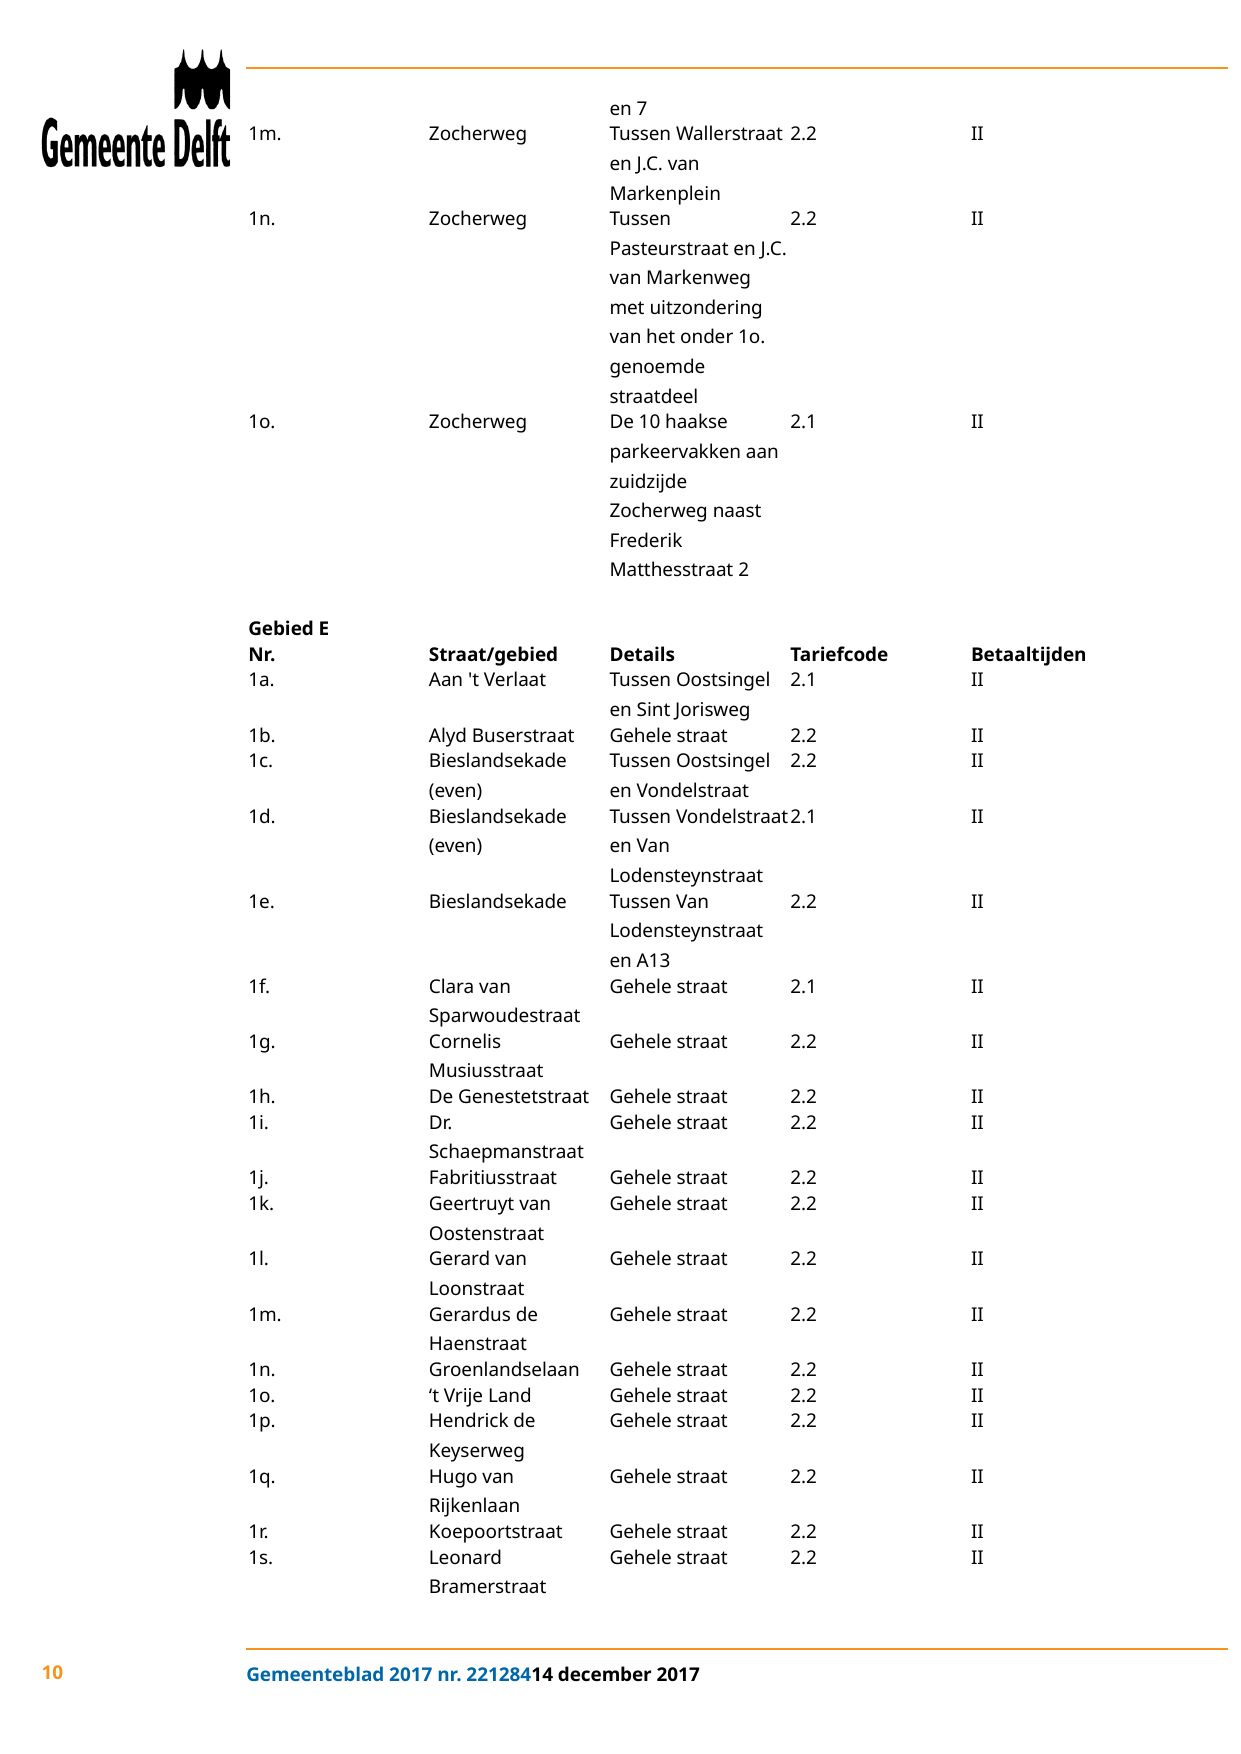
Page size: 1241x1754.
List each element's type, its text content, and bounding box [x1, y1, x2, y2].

table_cell II [971, 1301, 1152, 1356]
table_cell II [971, 121, 1152, 205]
table_cell Gehele straat [609, 1190, 790, 1246]
table_cell Aan 't Verlaat [429, 667, 609, 722]
table_cell 2.2 [790, 1028, 971, 1083]
table_cell Hugo van Rijkenlaan [429, 1463, 609, 1518]
table_cell Tussen Oostsingel en Sint Jorisweg [609, 667, 790, 722]
table_cell en 7 [609, 95, 790, 121]
table_cell Tussen Oostsingel en Vondelstraat [609, 748, 790, 803]
table_cell Gehele straat [609, 1028, 790, 1083]
table_cell 1m. [248, 1301, 429, 1356]
table_cell II [971, 1463, 1152, 1518]
table_cell Details [609, 641, 790, 667]
table_cell 2.2 [790, 748, 971, 803]
table_cell II [971, 1246, 1152, 1301]
table_cell II [971, 409, 1152, 582]
table_cell 1n. [248, 205, 429, 409]
table_cell 1p. [248, 1408, 429, 1463]
table_cell [790, 95, 971, 121]
table_cell Leonard Bramerstraat [429, 1544, 609, 1599]
table_cell 2.2 [790, 1382, 971, 1408]
table_cell II [971, 1518, 1152, 1544]
table_cell II [971, 1544, 1152, 1599]
table_cell Zocherweg [429, 121, 609, 205]
table_cell Gehele straat [609, 1518, 790, 1544]
table_cell 1c. [248, 748, 429, 803]
table_cell Gehele straat [609, 1301, 790, 1356]
table_cell Gehele straat [609, 1544, 790, 1599]
table_cell Gehele straat [609, 1109, 790, 1164]
table_cell Tussen Wallerstraat en J.C. van Markenplein [609, 121, 790, 205]
table_cell 1m. [248, 121, 429, 205]
table_cell 2.2 [790, 1190, 971, 1246]
table_cell II [971, 1109, 1152, 1164]
table_cell 1s. [248, 1544, 429, 1599]
table_cell 2.2 [790, 1463, 971, 1518]
table_cell Gehele straat [609, 1084, 790, 1109]
table_cell II [971, 1382, 1152, 1408]
table_cell Straat/gebied [429, 641, 609, 667]
table_cell II [971, 973, 1152, 1028]
table_cell Gehele straat [609, 1463, 790, 1518]
table_cell Koepoortstraat [429, 1518, 609, 1544]
table_cell Gerardus de Haenstraat [429, 1301, 609, 1356]
table_cell II [971, 1190, 1152, 1246]
table_cell 2.2 [790, 1518, 971, 1544]
table_cell Zocherweg [429, 205, 609, 409]
table_cell 1o. [248, 409, 429, 582]
table_cell 2.2 [790, 121, 971, 205]
table_cell Hendrick de Keyserweg [429, 1408, 609, 1463]
table_cell 2.1 [790, 973, 971, 1028]
table_cell 1l. [248, 1246, 429, 1301]
table_cell ‘t Vrije Land [429, 1382, 609, 1408]
table_cell Gehele straat [609, 1382, 790, 1408]
table_cell Gehele straat [609, 722, 790, 748]
table_cell 2.2 [790, 1301, 971, 1356]
table_cell 1k. [248, 1190, 429, 1246]
table_cell Clara van Sparwoudestraat [429, 973, 609, 1028]
table_cell 2.2 [790, 1408, 971, 1463]
table_cell II [971, 748, 1152, 803]
table_cell De Genestetstraat [429, 1084, 609, 1109]
table_cell Tussen Pasteurstraat en J.C. van Markenweg met uitzondering van het onder 1o. genoemde straatdeel [609, 205, 790, 409]
table_cell II [971, 722, 1152, 748]
table_cell Gerard van Loonstraat [429, 1246, 609, 1301]
table_cell 1f. [248, 973, 429, 1028]
table_cell [248, 95, 429, 121]
table_cell Dr. Schaepmanstraat [429, 1109, 609, 1164]
table_cell II [971, 1165, 1152, 1190]
table_cell II [971, 803, 1152, 888]
table_cell 2.2 [790, 722, 971, 748]
table_cell Gehele straat [609, 1408, 790, 1463]
table_cell 2.1 [790, 667, 971, 722]
table_cell 1b. [248, 722, 429, 748]
table_cell Tussen Vondelstraat en Van Lodensteynstraat [609, 803, 790, 888]
table_cell 1a. [248, 667, 429, 722]
table_cell Alyd Buserstraat [429, 722, 609, 748]
table_cell 2.2 [790, 1109, 971, 1164]
table_cell Bieslandsekade (even) [429, 748, 609, 803]
table_cell Gehele straat [609, 1246, 790, 1301]
table_cell 1n. [248, 1356, 429, 1382]
table_cell De 10 haakse parkeervakken aan zuidzijde Zocherweg naast Frederik Matthesstraat 2 [609, 409, 790, 582]
table_cell 2.1 [790, 409, 971, 582]
table_cell 1d. [248, 803, 429, 888]
table_cell 2.2 [790, 1084, 971, 1109]
table_cell [429, 95, 609, 121]
table_cell Bieslandsekade (even) [429, 803, 609, 888]
table_cell 1g. [248, 1028, 429, 1083]
table_cell Tariefcode [790, 641, 971, 667]
table_cell 2.2 [790, 1356, 971, 1382]
table_cell Cornelis Musiusstraat [429, 1028, 609, 1083]
table_cell 1h. [248, 1084, 429, 1109]
table_cell Gehele straat [609, 1356, 790, 1382]
table_cell 1j. [248, 1165, 429, 1190]
table_cell Fabritiusstraat [429, 1165, 609, 1190]
table_cell 2.1 [790, 803, 971, 888]
table_cell Groenlandselaan [429, 1356, 609, 1382]
table_cell [971, 95, 1152, 121]
table_cell II [971, 1028, 1152, 1083]
table_cell 1r. [248, 1518, 429, 1544]
table_cell Geertruyt van Oostenstraat [429, 1190, 609, 1246]
table_cell 1o. [248, 1382, 429, 1408]
table_cell Gehele straat [609, 1165, 790, 1190]
table_cell 2.2 [790, 888, 971, 973]
table_cell Bieslandsekade [429, 888, 609, 973]
table_cell 2.2 [790, 1165, 971, 1190]
table_cell 1i. [248, 1109, 429, 1164]
table_cell II [971, 1408, 1152, 1463]
table_cell Nr. [248, 641, 429, 667]
table_cell 2.2 [790, 1544, 971, 1599]
table_cell II [971, 667, 1152, 722]
table_cell 2.2 [790, 205, 971, 409]
table_cell Tussen Van Lodensteynstraat en A13 [609, 888, 790, 973]
table_cell Gehele straat [609, 973, 790, 1028]
table_cell II [971, 1356, 1152, 1382]
table_cell Zocherweg [429, 409, 609, 582]
table_header Gebied E [248, 615, 1152, 641]
table_cell 2.2 [790, 1246, 971, 1301]
table_cell 1q. [248, 1463, 429, 1518]
picture [41, 47, 231, 172]
table_cell II [971, 888, 1152, 973]
table_cell Betaaltijden [971, 641, 1152, 667]
table_cell II [971, 205, 1152, 409]
table_cell 1e. [248, 888, 429, 973]
table_cell II [971, 1084, 1152, 1109]
